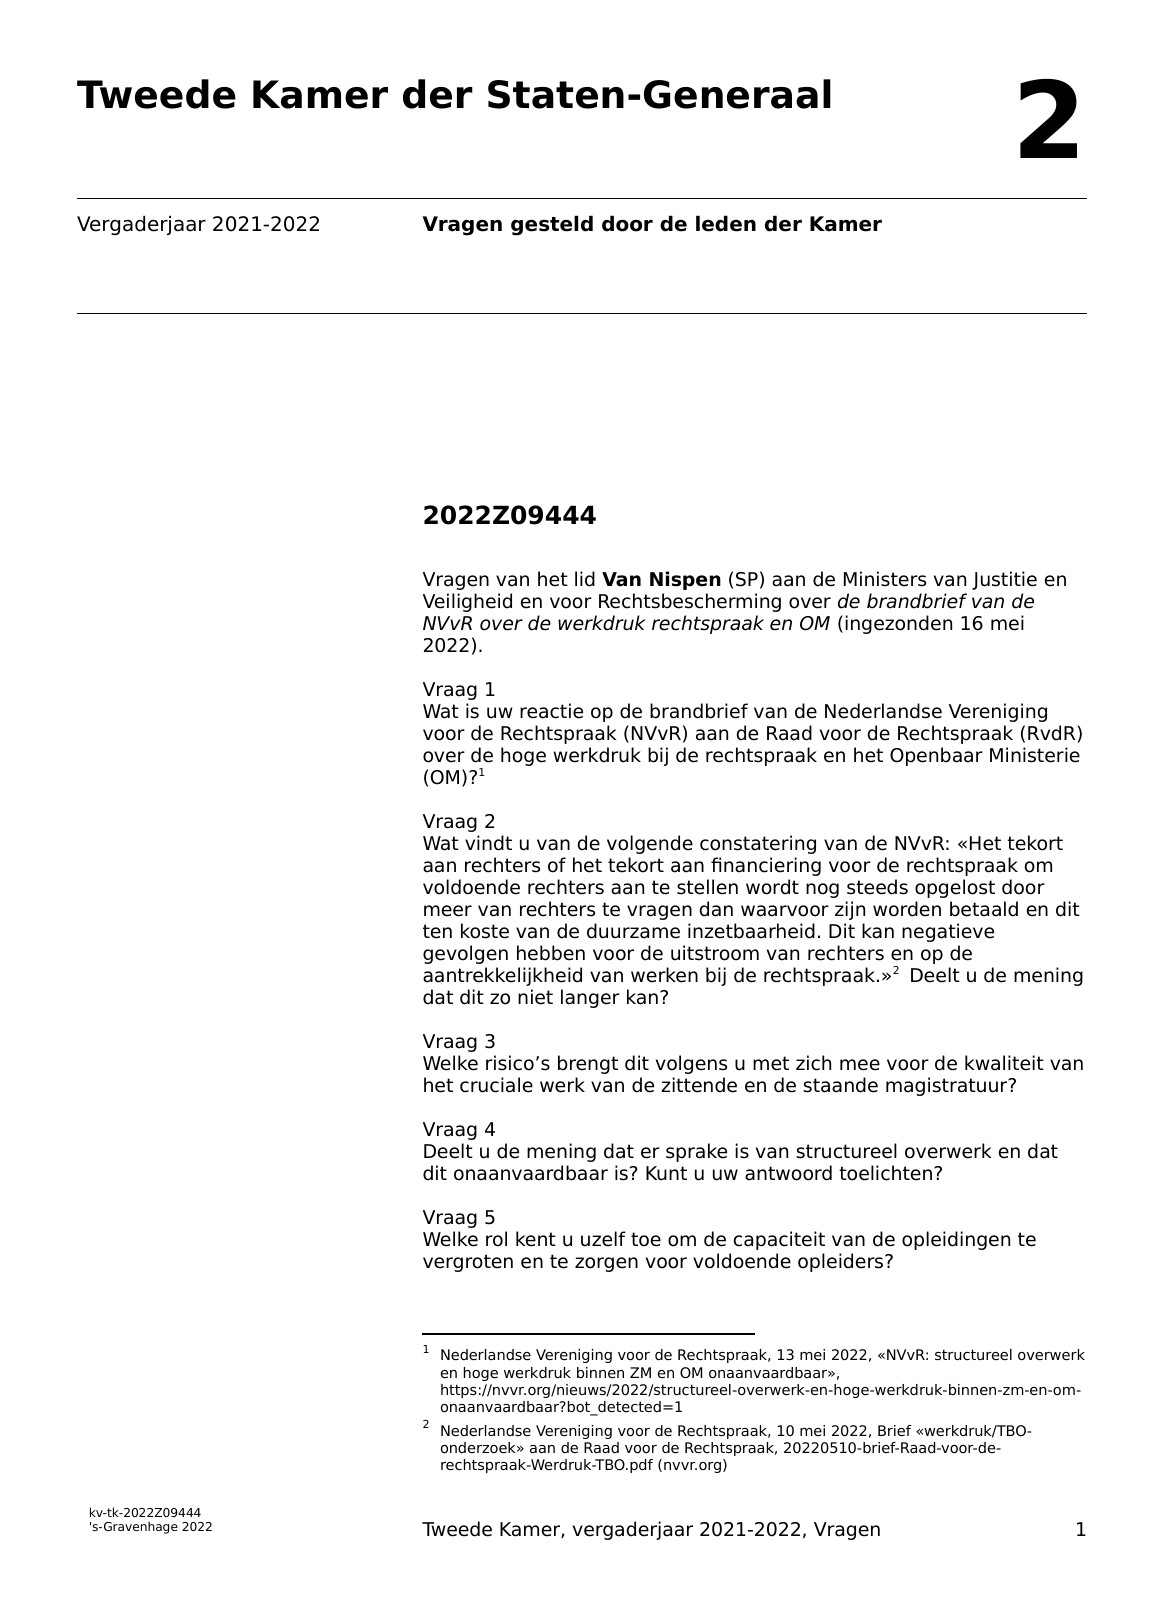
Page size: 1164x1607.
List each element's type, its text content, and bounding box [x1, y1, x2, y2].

text 's-Gravenhage 2022 [88, 1520, 323, 1534]
text Vraag 3 [422, 1031, 1087, 1053]
text Welke risico’s brengt dit volgens u met zich mee voor de kwaliteit van het cruciale werk van de zittende en de staande magistratuur? [422, 1053, 1087, 1097]
table_cell Vergaderjaar 2021-2022 [77, 199, 422, 313]
text Welke rol kent u uzelf toe om de capaciteit van de opleidingen te vergroten en te zorgen voor voldoende opleiders? [422, 1229, 1087, 1273]
text Nederlandse Vereniging voor de Rechtspraak, 10 mei 2022, Brief «werkdruk/TBO-onderzoek» aan de Raad voor de Rechtspraak, 20220510-brief-Raad-voor-de-rechtspraak-Werdruk-TBO.pdf (nvvr.org) [422, 1418, 1087, 1474]
text Deelt u de mening dat er sprake is van structureel overwerk en dat dit onaanvaardbaar is? Kunt u uw antwoord toelichten? [422, 1141, 1087, 1185]
text Vraag 4 [422, 1119, 1087, 1141]
text Vraag 1 [422, 679, 1087, 701]
text kv-tk-2022Z09444 [88, 1506, 323, 1520]
text Nederlandse Vereniging voor de Rechtspraak, 13 mei 2022, «NVvR: structureel overwerk en hoge werkdruk binnen ZM en OM onaanvaardbaar», https://nvvr.org/nieuws/2022/structureel-overwerk-en-hoge-werkdruk-binnen-zm-en-om-onaanvaardbaar?bot_detected=1 [422, 1343, 1087, 1416]
table_header Tweede Kamer der Staten-Generaal [77, 59, 886, 198]
table_cell Vragen gesteld door de leden der Kamer [422, 199, 1087, 313]
text Wat is uw reactie op de brandbrief van de Nederlandse Vereniging voor de Rechtspraak (NVvR) aan de Raad voor de Rechtspraak (RvdR) over de hoge werkdruk bij de rechtspraak en het Openbaar Ministerie (OM)? [422, 701, 1087, 789]
text Wat vindt u van de volgende constatering van de NVvR: «Het tekort aan rechters of het tekort aan financiering voor de rechtspraak om voldoende rechters aan te stellen wordt nog steeds opgelost door meer van rechters te vragen dan waarvoor zijn worden betaald en dit ten koste van de duurzame inzetbaarheid. Dit kan negatieve gevolgen hebben voor de uitstroom van rechters en op de aantrekkelijkheid van werken bij de rechtspraak.» Deelt u de mening dat dit zo niet langer kan? [422, 833, 1087, 1009]
text Vragen van het lid Van Nispen (SP) aan de Ministers van Justitie en Veiligheid en voor Rechtsbescherming over de brandbrief van de NVvR over de werkdruk rechtspraak en OM (ingezonden 16 mei 2022). [422, 569, 1087, 657]
text Vraag 2 [422, 811, 1087, 833]
table_header 2 [886, 59, 1087, 198]
text Vraag 5 [422, 1207, 1087, 1229]
text 2022Z09444 [422, 501, 1087, 531]
